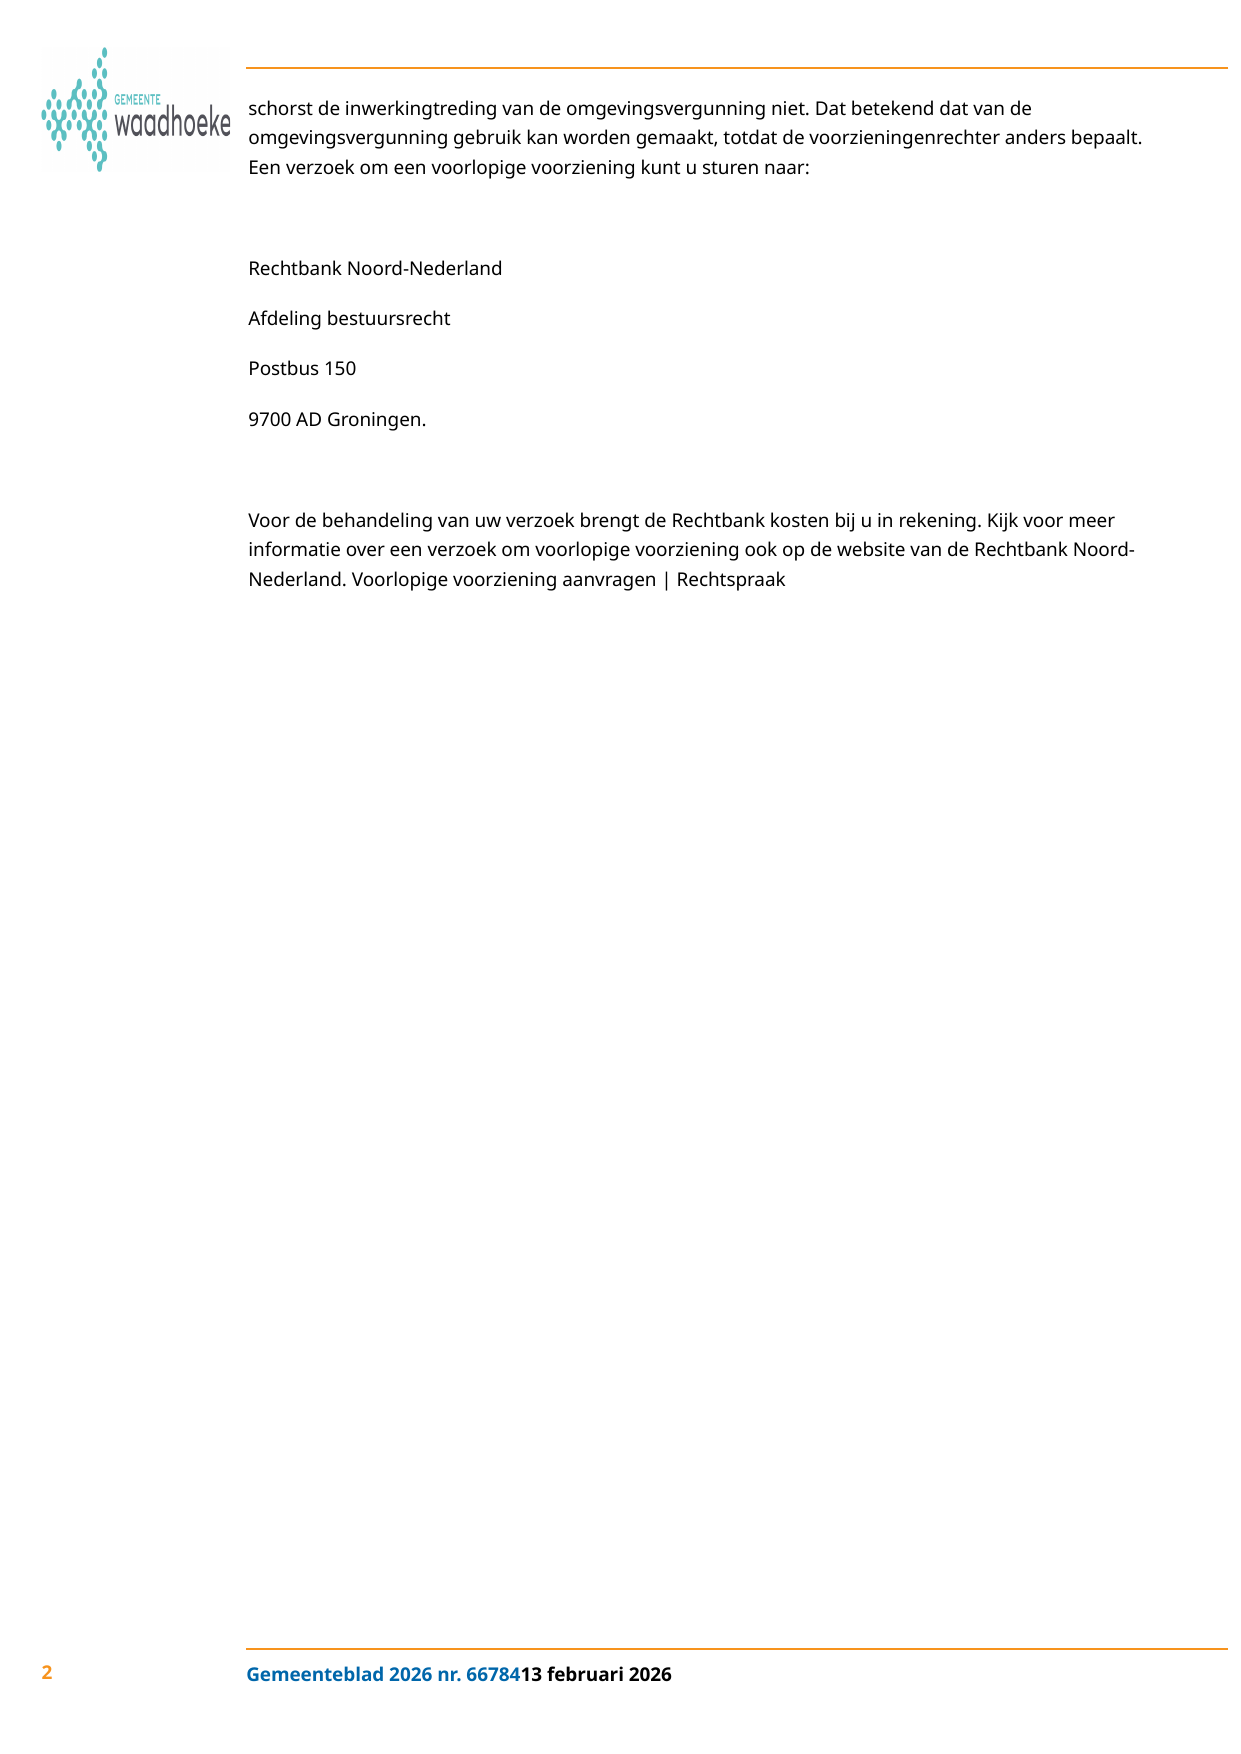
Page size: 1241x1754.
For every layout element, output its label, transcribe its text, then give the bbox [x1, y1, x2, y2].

text 9700 AD Groningen. [248, 406, 1152, 432]
text schorst de inwerkingtreding van de omgevingsvergunning niet. Dat betekend dat van de omgevingsvergunning gebruik kan worden gemaakt, totdat de voorzieningenrechter anders bepaalt. Een verzoek om een voorlopige voorziening kunt u sturen naar: [248, 95, 1152, 180]
text Voor de behandeling van uw verzoek brengt de Rechtbank kosten bij u in rekening. Kijk voor meer informatie over een verzoek om voorlopige voorziening ook op de website van de Rechtbank Noord-Nederland. Voorlopige voorziening aanvragen | Rechtspraak [248, 507, 1152, 592]
picture [41, 47, 231, 172]
text Afdeling bestuursrecht [248, 305, 1152, 331]
text Postbus 150 [248, 356, 1152, 381]
text Rechtbank Noord-Nederland [248, 255, 1152, 281]
